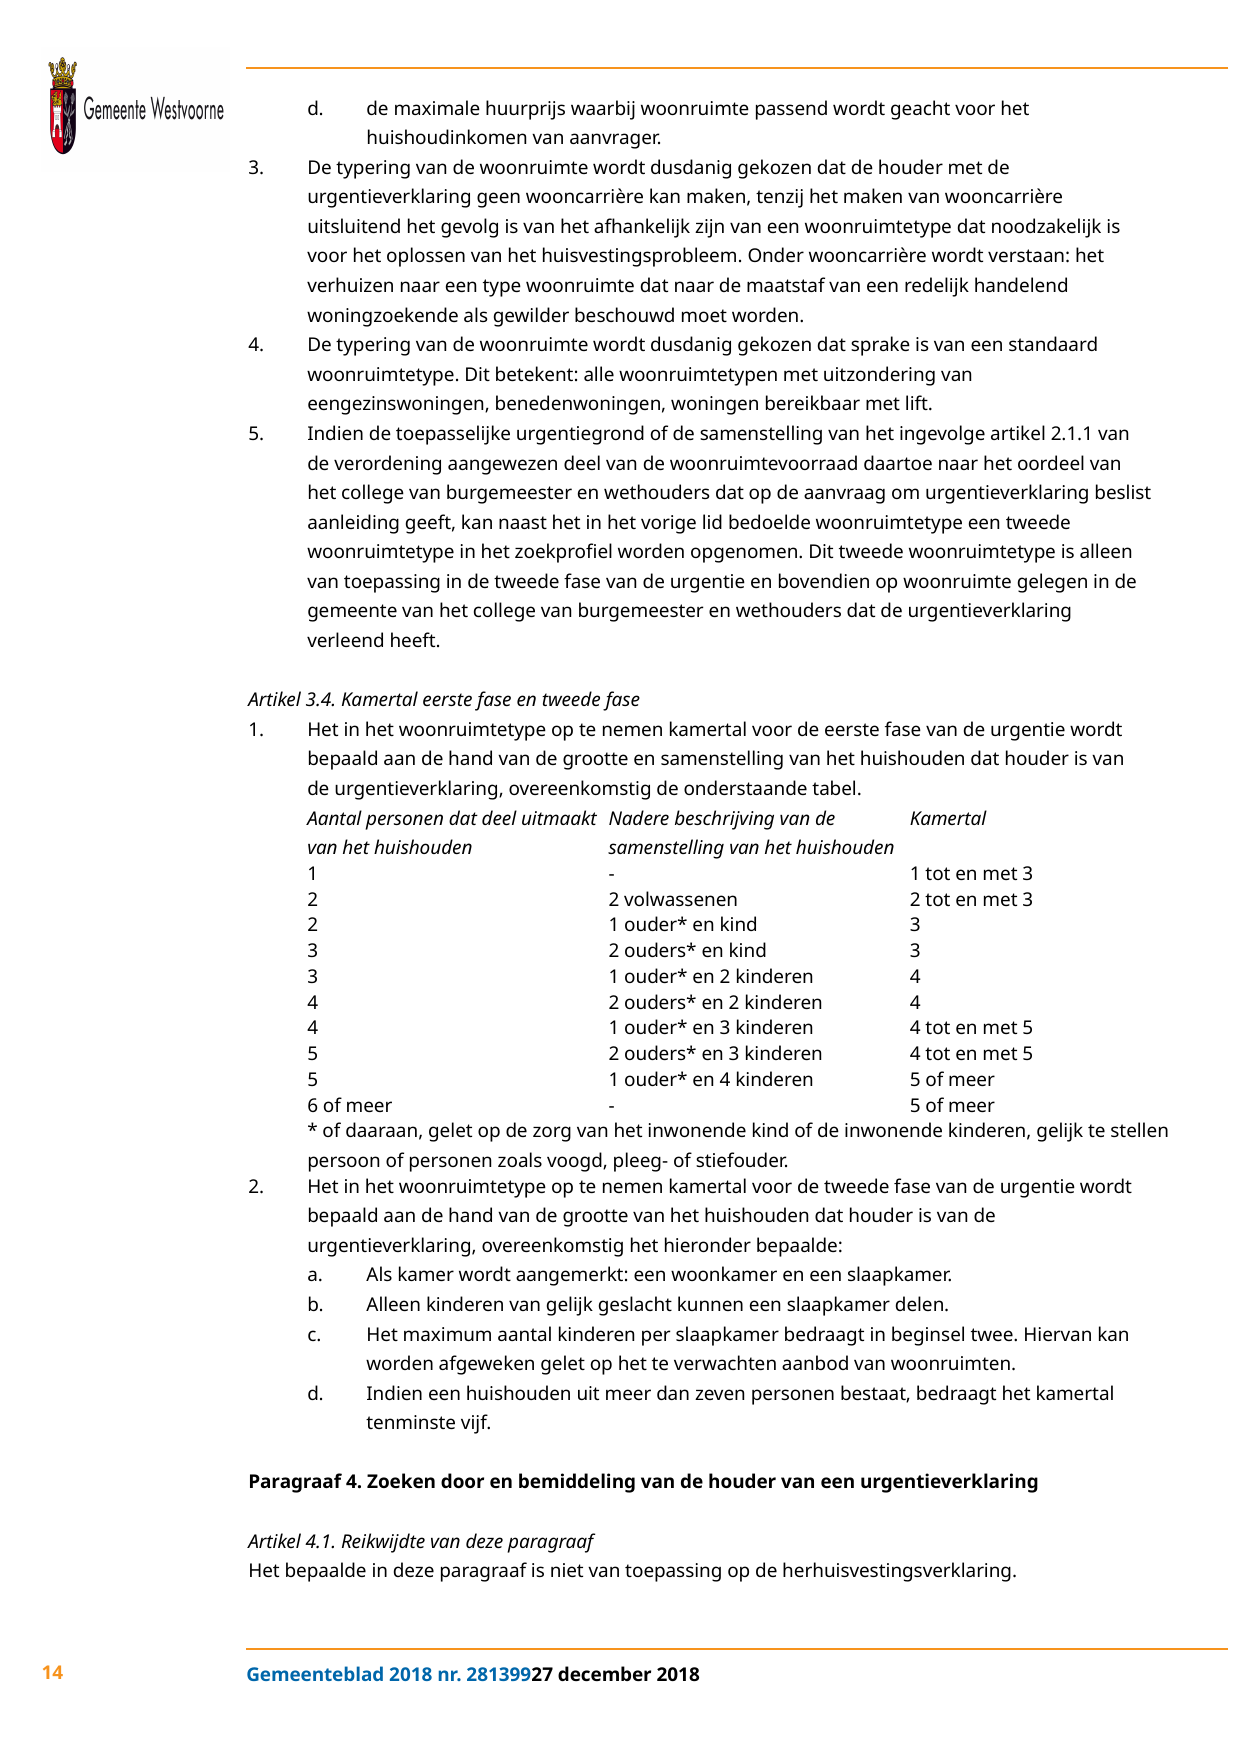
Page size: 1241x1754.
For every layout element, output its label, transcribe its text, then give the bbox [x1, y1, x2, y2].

table_cell 4 [910, 989, 1211, 1014]
table_cell 6 of meer [307, 1092, 608, 1117]
table_cell 2 tot en met 3 [910, 886, 1211, 912]
table_cell 3 [307, 938, 608, 963]
table_header Kamertal [910, 805, 1211, 860]
table_cell 5 [307, 1066, 608, 1092]
table_cell 1 ouder* en 2 kinderen [608, 963, 909, 989]
list Het in het woonruimtetype op te nemen kamertal voor de eerste fase van de urgentie wordt bepaald aan de hand van de grootte en samenstelling van het huishouden dat houder is van de urgentieverklaring, overeenkomstig de onderstaande tabel. [248, 716, 1152, 801]
table_cell 3 [307, 963, 608, 989]
list de maximale huurprijs waarbij woonruimte passend wordt geacht voor het huishoudinkomen van aanvrager. [307, 95, 1152, 150]
table_cell 1 ouder* en 3 kinderen [608, 1015, 909, 1040]
table_cell 2 ouders* en 3 kinderen [608, 1040, 909, 1066]
table_cell - [608, 860, 909, 886]
list Alleen kinderen van gelijk geslacht kunnen een slaapkamer delen. [307, 1291, 1152, 1317]
table_cell * of daaraan, gelet op de zorg van het inwonende kind of de inwonende kinderen, gelijk te stellen persoon of personen zoals voogd, pleeg- of stiefouder. [307, 1118, 1211, 1173]
list Indien de toepasselijke urgentiegrond of de samenstelling van het ingevolge artikel 2.1.1 van de verordening aangewezen deel van de woonruimtevoorraad daartoe naar het oordeel van het college van burgemeester en wethouders dat op de aanvraag om urgentieverklaring beslist aanleiding geeft, kan naast het in het vorige lid bedoelde woonruimtetype een tweede woonruimtetype in het zoekprofiel worden opgenomen. Dit tweede woonruimtetype is alleen van toepassing in de tweede fase van de urgentie en bovendien op woonruimte gelegen in de gemeente van het college van burgemeester en wethouders dat de urgentieverklaring verleend heeft. [248, 420, 1152, 653]
table_cell 4 [910, 963, 1211, 989]
list Indien een huishouden uit meer dan zeven personen bestaat, bedraagt het kamertal tenminste vijf. [307, 1380, 1152, 1435]
table_cell 2 volwassenen [608, 886, 909, 912]
table_header Nadere beschrijving van de samenstelling van het huishouden [608, 805, 909, 860]
table_cell 1 [307, 860, 608, 886]
table_cell 5 [307, 1040, 608, 1066]
list De typering van de woonruimte wordt dusdanig gekozen dat sprake is van een standaard woonruimtetype. Dit betekent: alle woonruimtetypen met uitzondering van eengezinswoningen, benedenwoningen, woningen bereikbaar met lift. [248, 331, 1152, 416]
text Artikel 4.1. Reikwijdte van deze paragraaf [248, 1528, 1152, 1554]
table_cell 2 ouders* en kind [608, 938, 909, 963]
text Paragraaf 4. Zoeken door en bemiddeling van de houder van een urgentieverklaring [248, 1469, 1152, 1494]
table_cell 4 [307, 989, 608, 1014]
table_cell - [608, 1092, 909, 1117]
table_cell 1 ouder* en kind [608, 912, 909, 937]
list Het in het woonruimtetype op te nemen kamertal voor de tweede fase van de urgentie wordt bepaald aan de hand van de grootte van het huishouden dat houder is van de urgentieverklaring, overeenkomstig het hieronder bepaalde: [248, 1173, 1152, 1258]
table_cell 5 of meer [910, 1092, 1211, 1117]
table_cell 4 [307, 1015, 608, 1040]
table_cell 4 tot en met 5 [910, 1015, 1211, 1040]
list Het maximum aantal kinderen per slaapkamer bedraagt in beginsel twee. Hiervan kan worden afgeweken gelet op het te verwachten aanbod van woonruimten. [307, 1321, 1152, 1376]
table_cell 2 [307, 886, 608, 912]
list De typering van de woonruimte wordt dusdanig gekozen dat de houder met de urgentieverklaring geen wooncarrière kan maken, tenzij het maken van wooncarrière uitsluitend het gevolg is van het afhankelijk zijn van een woonruimtetype dat noodzakelijk is voor het oplossen van het huisvestingsprobleem. Onder wooncarrière wordt verstaan: het verhuizen naar een type woonruimte dat naar de maatstaf van een redelijk handelend woningzoekende als gewilder beschouwd moet worden. [248, 154, 1152, 328]
table_cell 4 tot en met 5 [910, 1040, 1211, 1066]
table_cell 3 [910, 912, 1211, 937]
text Artikel 3.4. Kamertal eerste fase en tweede fase [248, 686, 1152, 712]
table_cell 3 [910, 938, 1211, 963]
list Als kamer wordt aangemerkt: een woonkamer en een slaapkamer. [307, 1262, 1152, 1287]
table_cell 1 tot en met 3 [910, 860, 1211, 886]
table_cell 1 ouder* en 4 kinderen [608, 1066, 909, 1092]
text Het bepaalde in deze paragraaf is niet van toepassing op de herhuisvestingsverklaring. [248, 1557, 1152, 1583]
table_cell 5 of meer [910, 1066, 1211, 1092]
table_cell 2 ouders* en 2 kinderen [608, 989, 909, 1014]
table_cell 2 [307, 912, 608, 937]
picture [41, 47, 231, 172]
table_header Aantal personen dat deel uitmaakt van het huishouden [307, 805, 608, 860]
